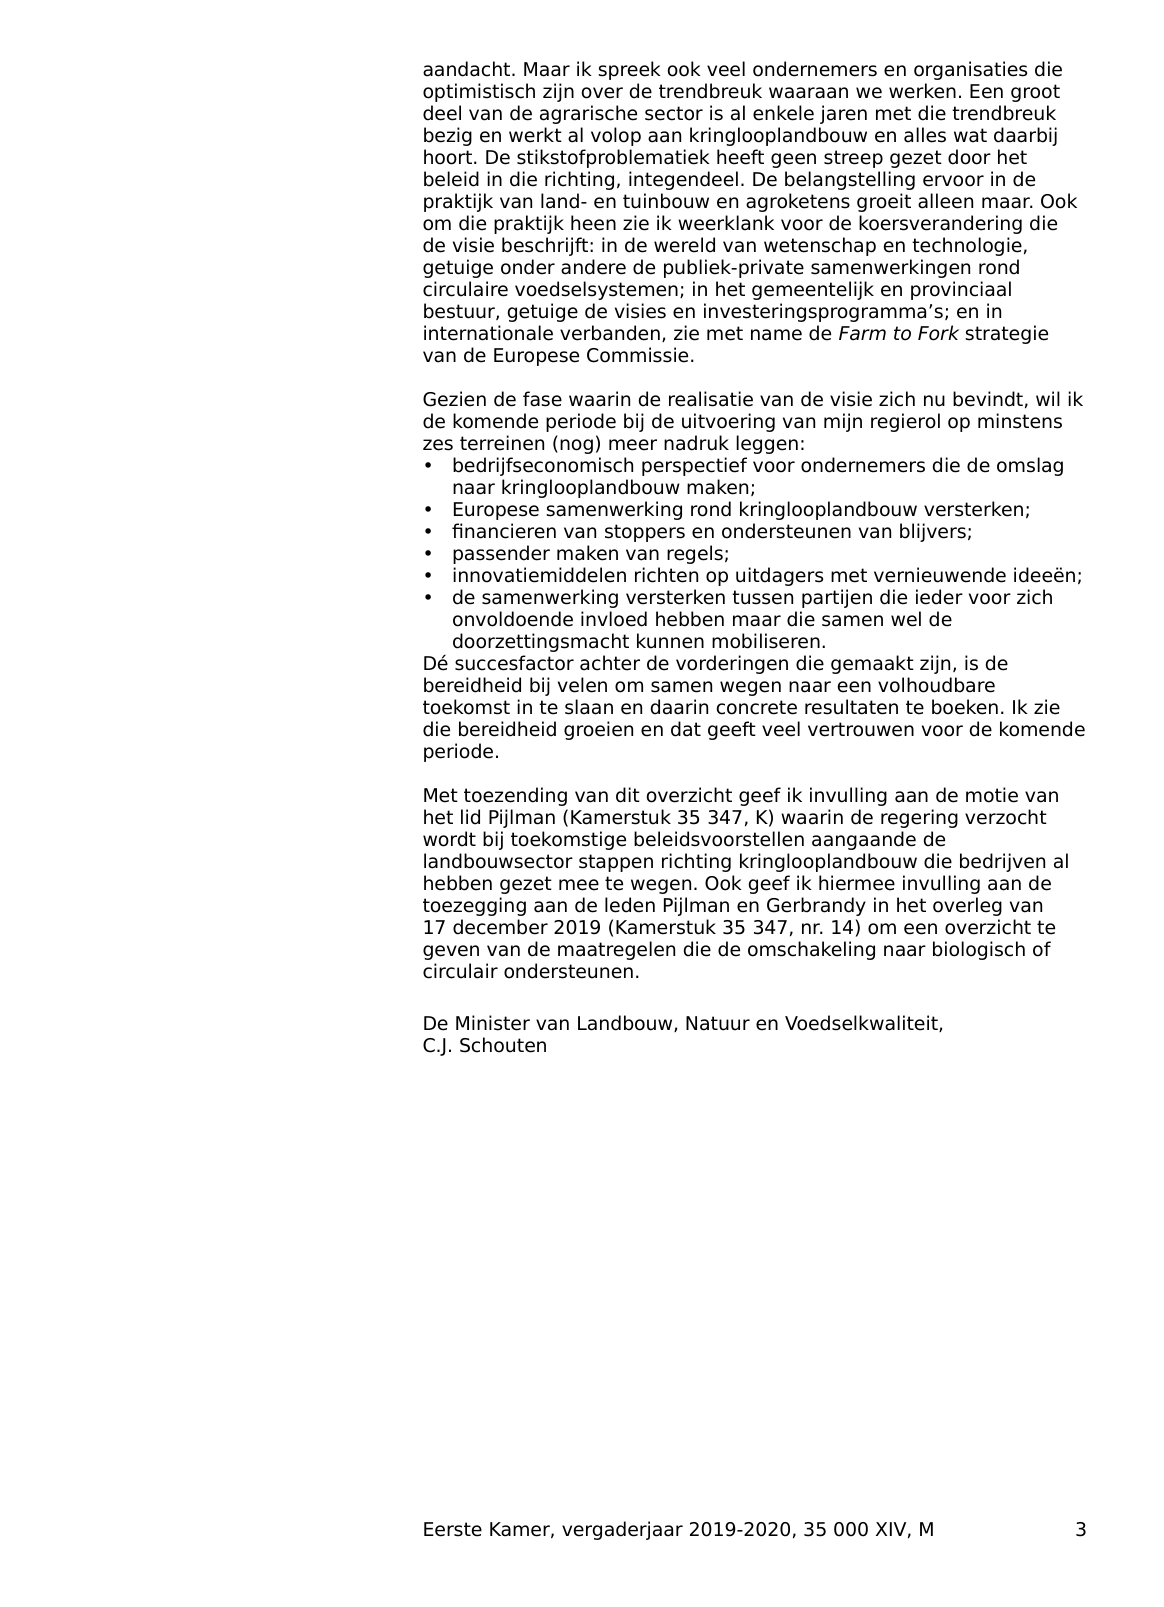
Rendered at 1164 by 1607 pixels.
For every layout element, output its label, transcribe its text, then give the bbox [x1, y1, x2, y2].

text • Europese samenwerking rond kringlooplandbouw versterken; [422, 499, 1087, 521]
text aandacht. Maar ik spreek ook veel ondernemers en organisaties die optimistisch zijn over de trendbreuk waaraan we werken. Een groot deel van de agrarische sector is al enkele jaren met die trendbreuk bezig en werkt al volop aan kringlooplandbouw en alles wat daarbij hoort. De stikstofproblematiek heeft geen streep gezet door het beleid in die richting, integendeel. De belangstelling ervoor in de praktijk van land- en tuinbouw en agroketens groeit alleen maar. Ook om die praktijk heen zie ik weerklank voor de koersverandering die de visie beschrijft: in de wereld van wetenschap en technologie, getuige onder andere de publiek-private samenwerkingen rond circulaire voedselsystemen; in het gemeentelijk en provinciaal bestuur, getuige de visies en investeringsprogramma’s; en in internationale verbanden, zie met name de Farm to Fork strategie van de Europese Commissie. [422, 59, 1087, 367]
text • innovatiemiddelen richten op uitdagers met vernieuwende ideeën; [422, 565, 1087, 587]
text De Minister van Landbouw, Natuur en Voedselkwaliteit, C.J. Schouten [422, 1013, 1087, 1057]
text • bedrijfseconomisch perspectief voor ondernemers die de omslag naar kringlooplandbouw maken; [422, 455, 1087, 499]
text • de samenwerking versterken tussen partijen die ieder voor zich onvoldoende invloed hebben maar die samen wel de doorzettingsmacht kunnen mobiliseren. [422, 587, 1087, 653]
text • financieren van stoppers en ondersteunen van blijvers; [422, 521, 1087, 543]
text Dé succesfactor achter de vorderingen die gemaakt zijn, is de bereidheid bij velen om samen wegen naar een volhoudbare toekomst in te slaan en daarin concrete resultaten te boeken. Ik zie die bereidheid groeien en dat geeft veel vertrouwen voor de komende periode. [422, 653, 1087, 763]
text Met toezending van dit overzicht geef ik invulling aan de motie van het lid Pijlman (Kamerstuk 35 347, K) waarin de regering verzocht wordt bij toekomstige beleidsvoorstellen aangaande de landbouwsector stappen richting kringlooplandbouw die bedrijven al hebben gezet mee te wegen. Ook geef ik hiermee invulling aan de toezegging aan de leden Pijlman en Gerbrandy in het overleg van 17 december 2019 (Kamerstuk 35 347, nr. 14) om een overzicht te geven van de maatregelen die de omschakeling naar biologisch of circulair ondersteunen. [422, 785, 1087, 983]
text Gezien de fase waarin de realisatie van de visie zich nu bevindt, wil ik de komende periode bij de uitvoering van mijn regierol op minstens zes terreinen (nog) meer nadruk leggen: [422, 389, 1087, 455]
text • passender maken van regels; [422, 543, 1087, 565]
